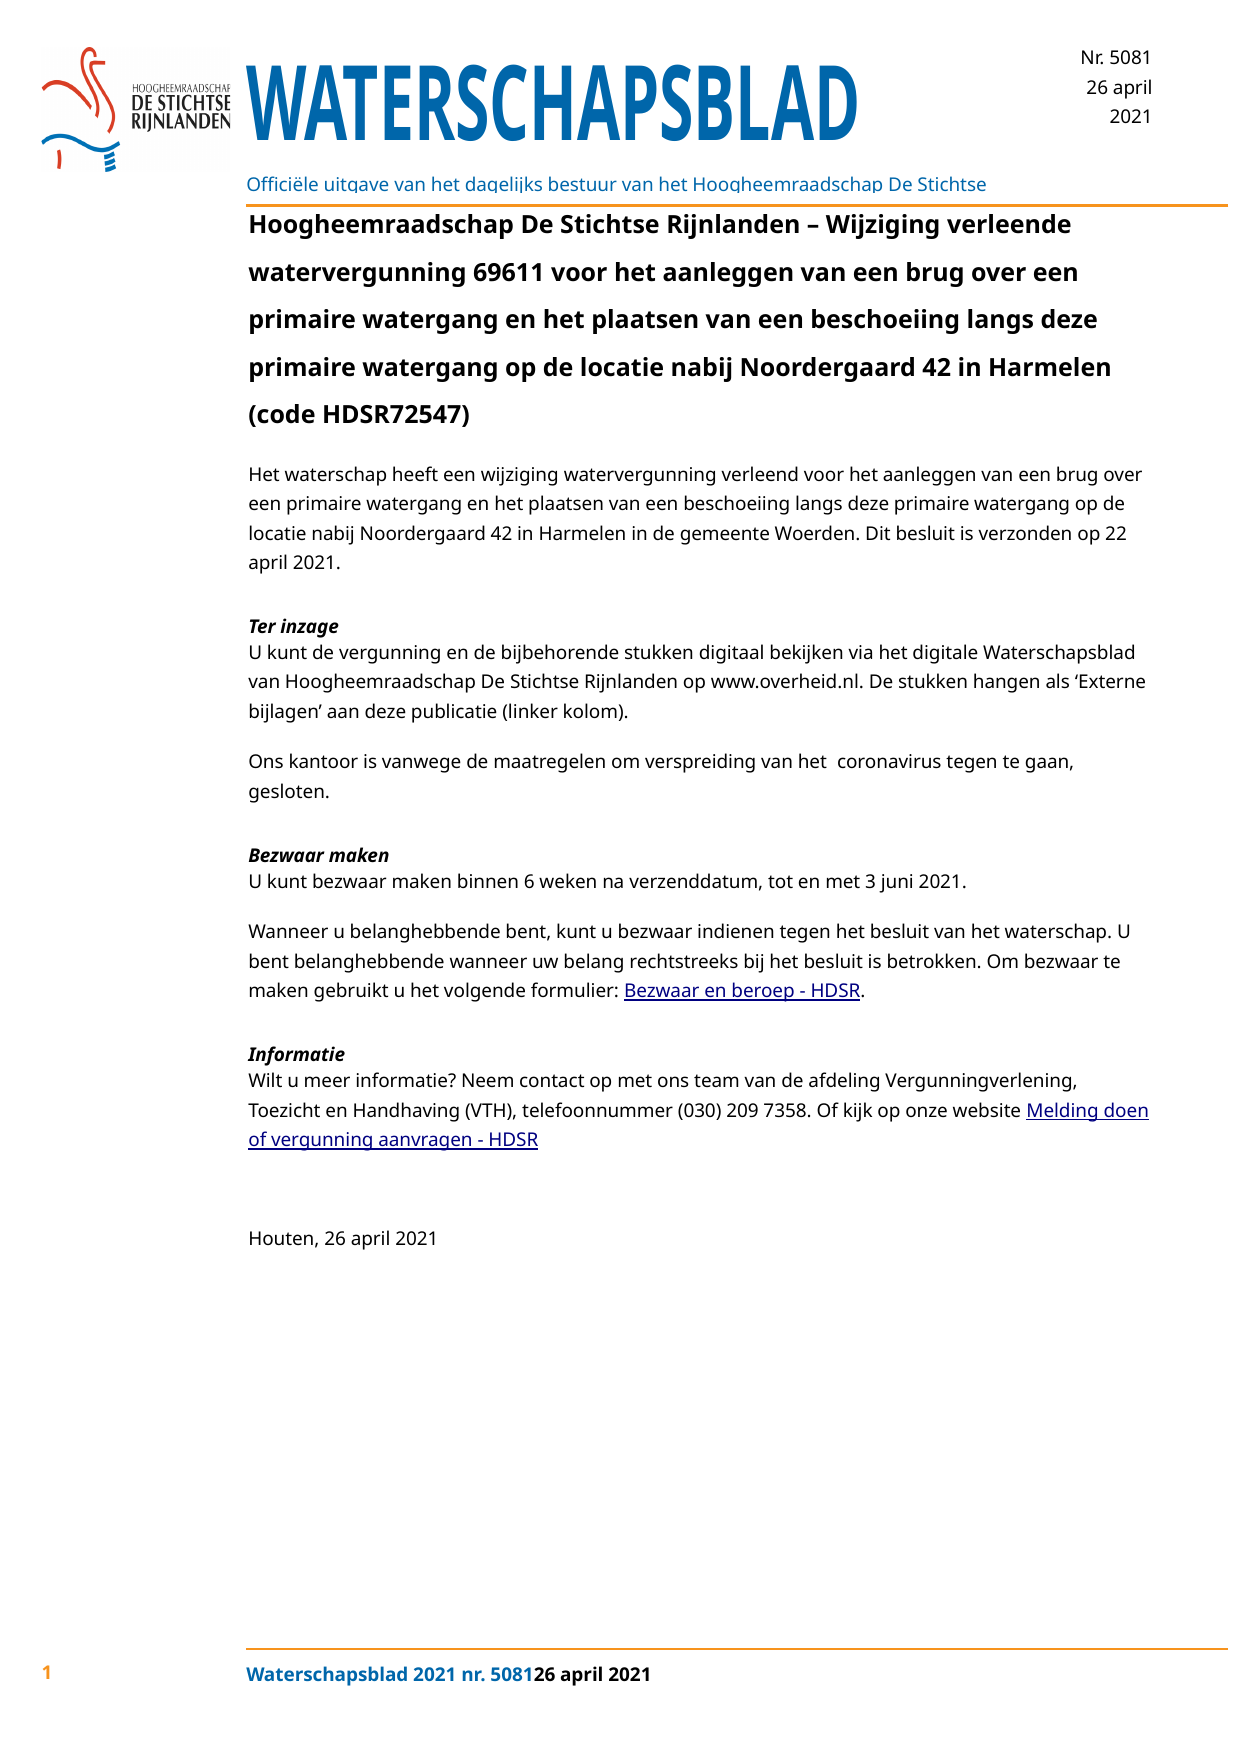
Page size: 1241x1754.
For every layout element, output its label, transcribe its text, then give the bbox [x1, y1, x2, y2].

text Wanneer u belanghebbende bent, kunt u bezwaar indienen tegen het besluit van het waterschap. U bent belanghebbende wanneer uw belang rechtstreeks bij het besluit is betrokken. Om bezwaar te maken gebruikt u het volgende formulier: Bezwaar en beroep - HDSR. [248, 918, 1152, 1003]
picture [41, 47, 231, 172]
text Ons kantoor is vanwege de maatregelen om verspreiding van het coronavirus tegen te gaan, gesloten. [248, 749, 1152, 804]
text U kunt bezwaar maken binnen 6 weken na verzenddatum, tot en met 3 juni 2021. [248, 868, 1152, 894]
text Wilt u meer informatie? Neem contact op met ons team van de afdeling Vergunningverlening, Toezicht en Handhaving (VTH), telefoonnummer (030) 209 7358. Of kijk op onze website Melding doen of vergunning aanvragen - HDSR [248, 1067, 1152, 1152]
text Ter inzage [248, 613, 1152, 639]
text Bezwaar maken [248, 842, 1152, 868]
text Hoogheemraadschap De Stichtse Rijnlanden – Wijziging verleende watervergunning 69611 voor het aanleggen van een brug over een primaire watergang en het plaatsen van een beschoeiing langs deze primaire watergang op de locatie nabij Noordergaard 42 in Harmelen (code HDSR72547) [248, 207, 1152, 431]
text Houten, 26 april 2021 [248, 1225, 1152, 1250]
text Informatie [248, 1042, 1152, 1067]
text Het waterschap heeft een wijziging watervergunning verleend voor het aanleggen van een brug over een primaire watergang en het plaatsen van een beschoeiing langs deze primaire watergang op de locatie nabij Noordergaard 42 in Harmelen in de gemeente Woerden. Dit besluit is verzonden op 22 april 2021. [248, 461, 1152, 575]
text U kunt de vergunning en de bijbehorende stukken digitaal bekijken via het digitale Waterschapsblad van Hoogheemraadschap De Stichtse Rijnlanden op www.overheid.nl. De stukken hangen als ‘Externe bijlagen’ aan deze publicatie (linker kolom). [248, 639, 1152, 724]
